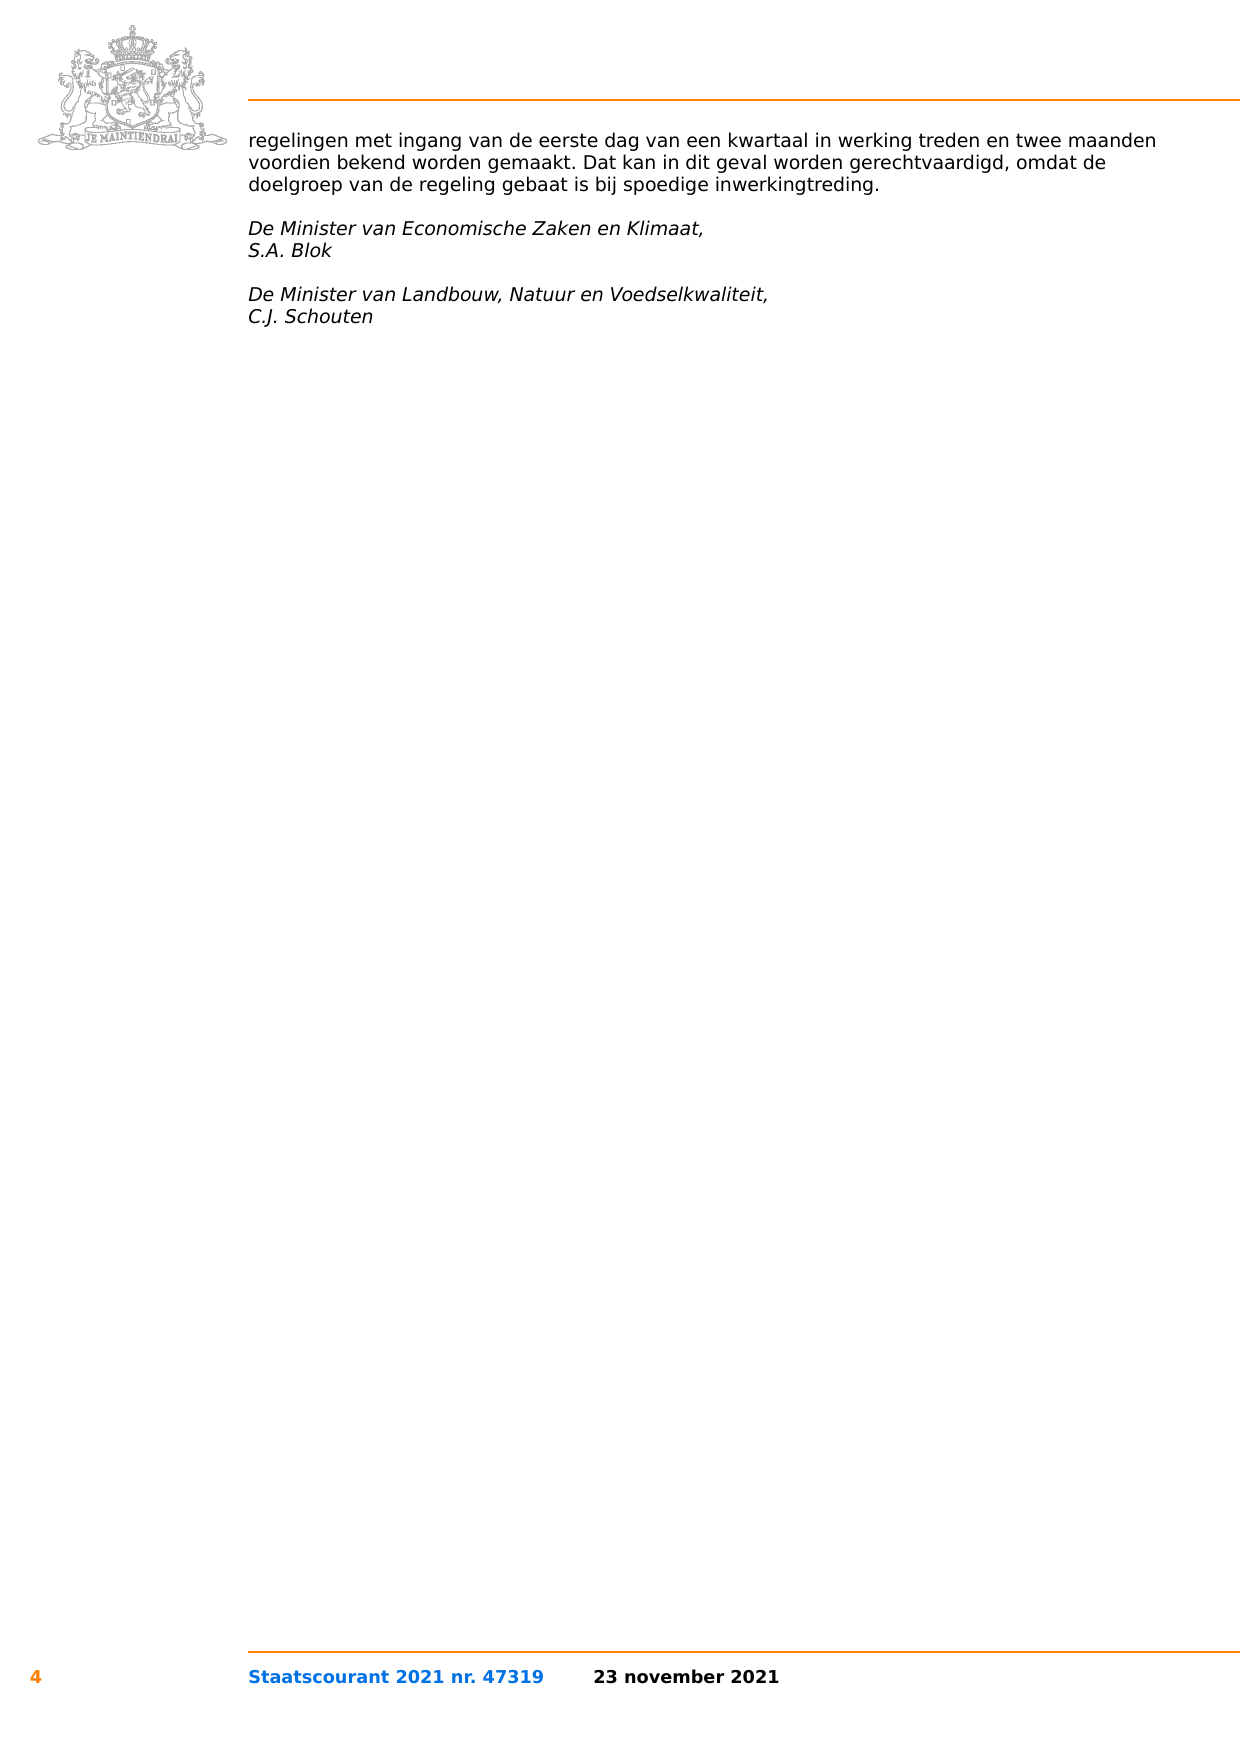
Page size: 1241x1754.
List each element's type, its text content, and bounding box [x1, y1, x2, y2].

text regelingen met ingang van de eerste dag van een kwartaal in werking treden en twee maanden voordien bekend worden gemaakt. Dat kan in dit geval worden gerechtvaardigd, omdat de doelgroep van de regeling gebaat is bij spoedige inwerkingtreding. [248, 130, 1163, 196]
picture [38, 25, 227, 150]
text De Minister van Economische Zaken en Klimaat, S.A. Blok [248, 218, 1163, 262]
text De Minister van Landbouw, Natuur en Voedselkwaliteit, C.J. Schouten [248, 283, 1163, 327]
